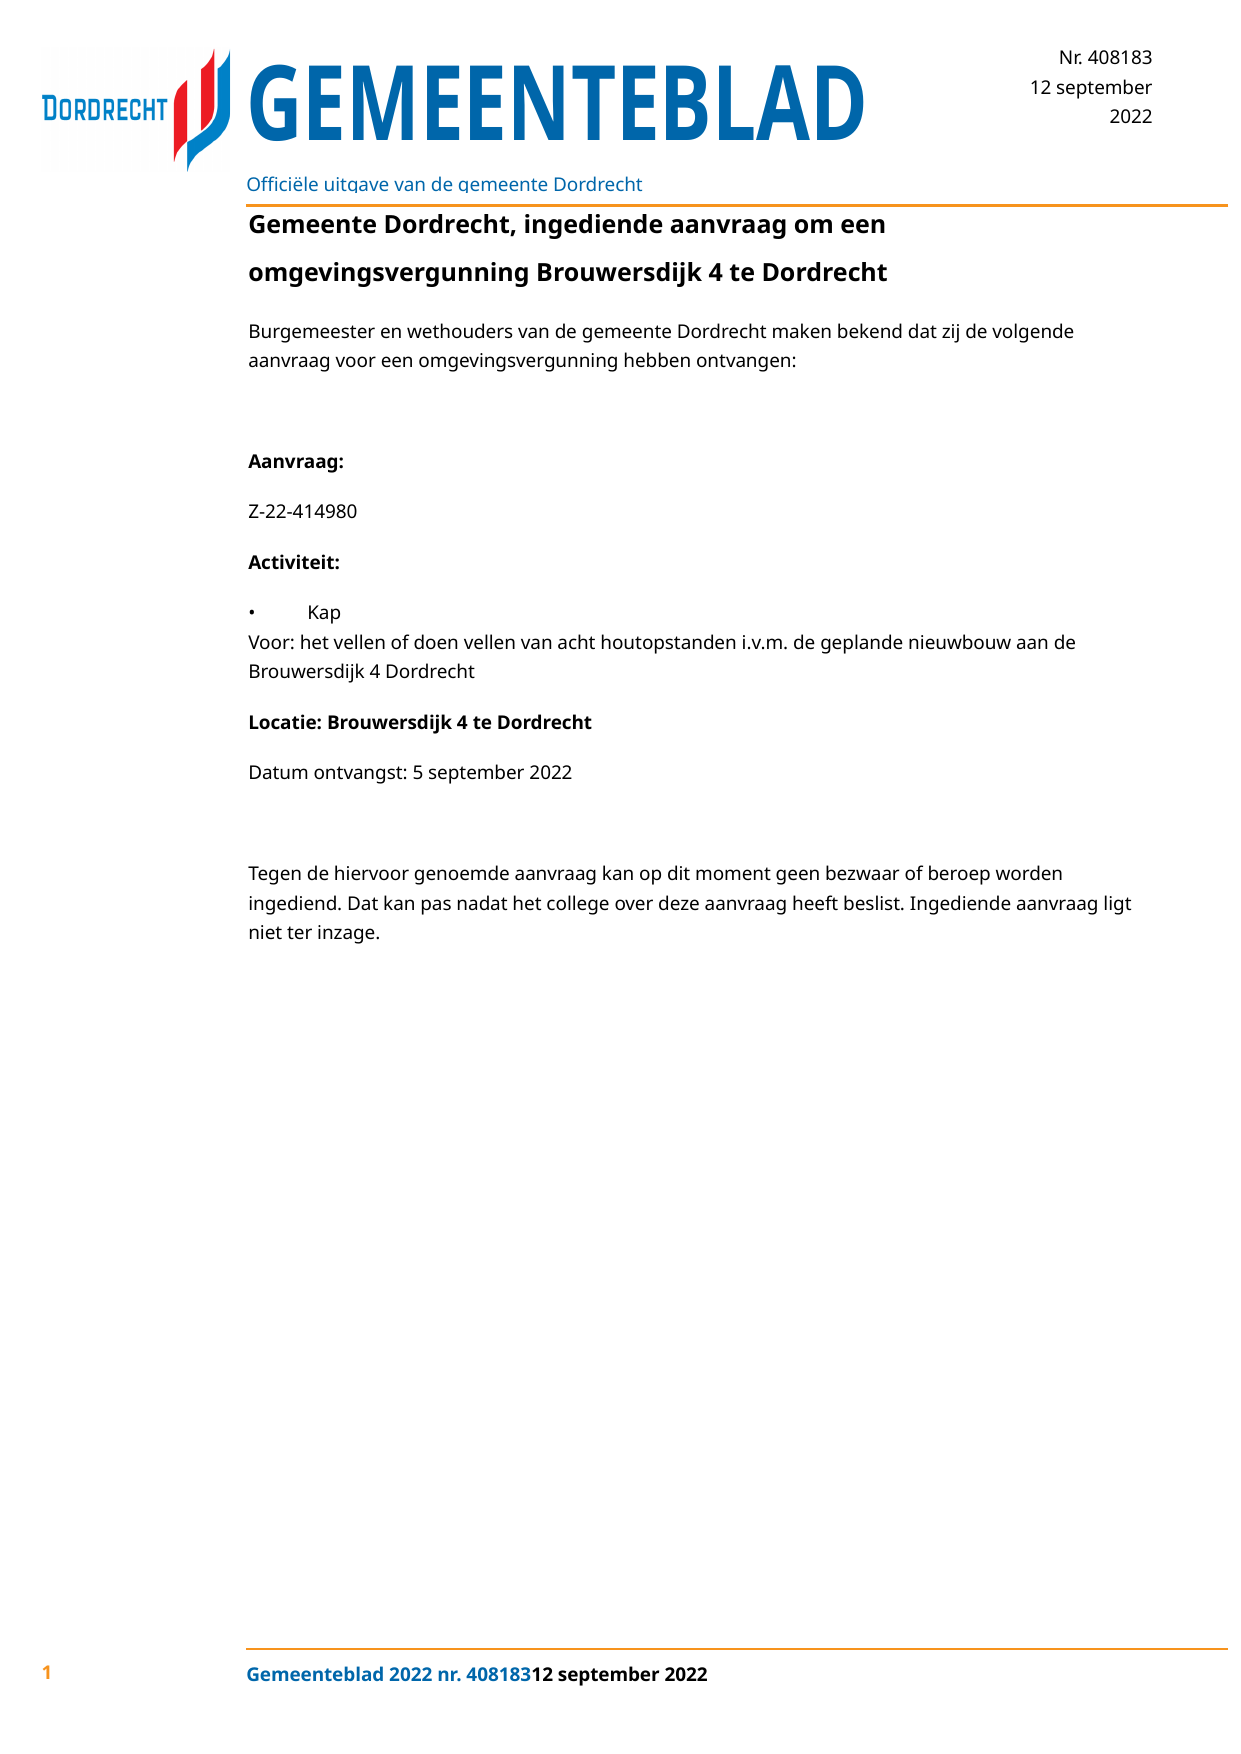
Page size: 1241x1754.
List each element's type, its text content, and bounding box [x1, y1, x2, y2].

text Burgemeester en wethouders van de gemeente Dordrecht maken bekend dat zij de volgende aanvraag voor een omgevingsvergunning hebben ontvangen: [248, 318, 1152, 373]
text Gemeente Dordrecht, ingediende aanvraag om een omgevingsvergunning Brouwersdijk 4 te Dordrecht [248, 207, 1152, 288]
text Voor: het vellen of doen vellen van acht houtopstanden i.v.m. de geplande nieuwbouw aan de Brouwersdijk 4 Dordrecht [248, 629, 1152, 684]
text Datum ontvangst: 5 september 2022 [248, 759, 1152, 785]
list Kap [248, 599, 1152, 625]
text Locatie: Brouwersdijk 4 te Dordrecht [248, 709, 1152, 735]
text Tegen de hiervoor genoemde aanvraag kan op dit moment geen bezwaar of beroep worden ingediend. Dat kan pas nadat het college over deze aanvraag heeft beslist. Ingediende aanvraag ligt niet ter inzage. [248, 860, 1152, 945]
text Aanvraag: [248, 448, 1152, 474]
text Activiteit: [248, 549, 1152, 575]
picture [41, 47, 231, 172]
text Z-22-414980 [248, 499, 1152, 524]
